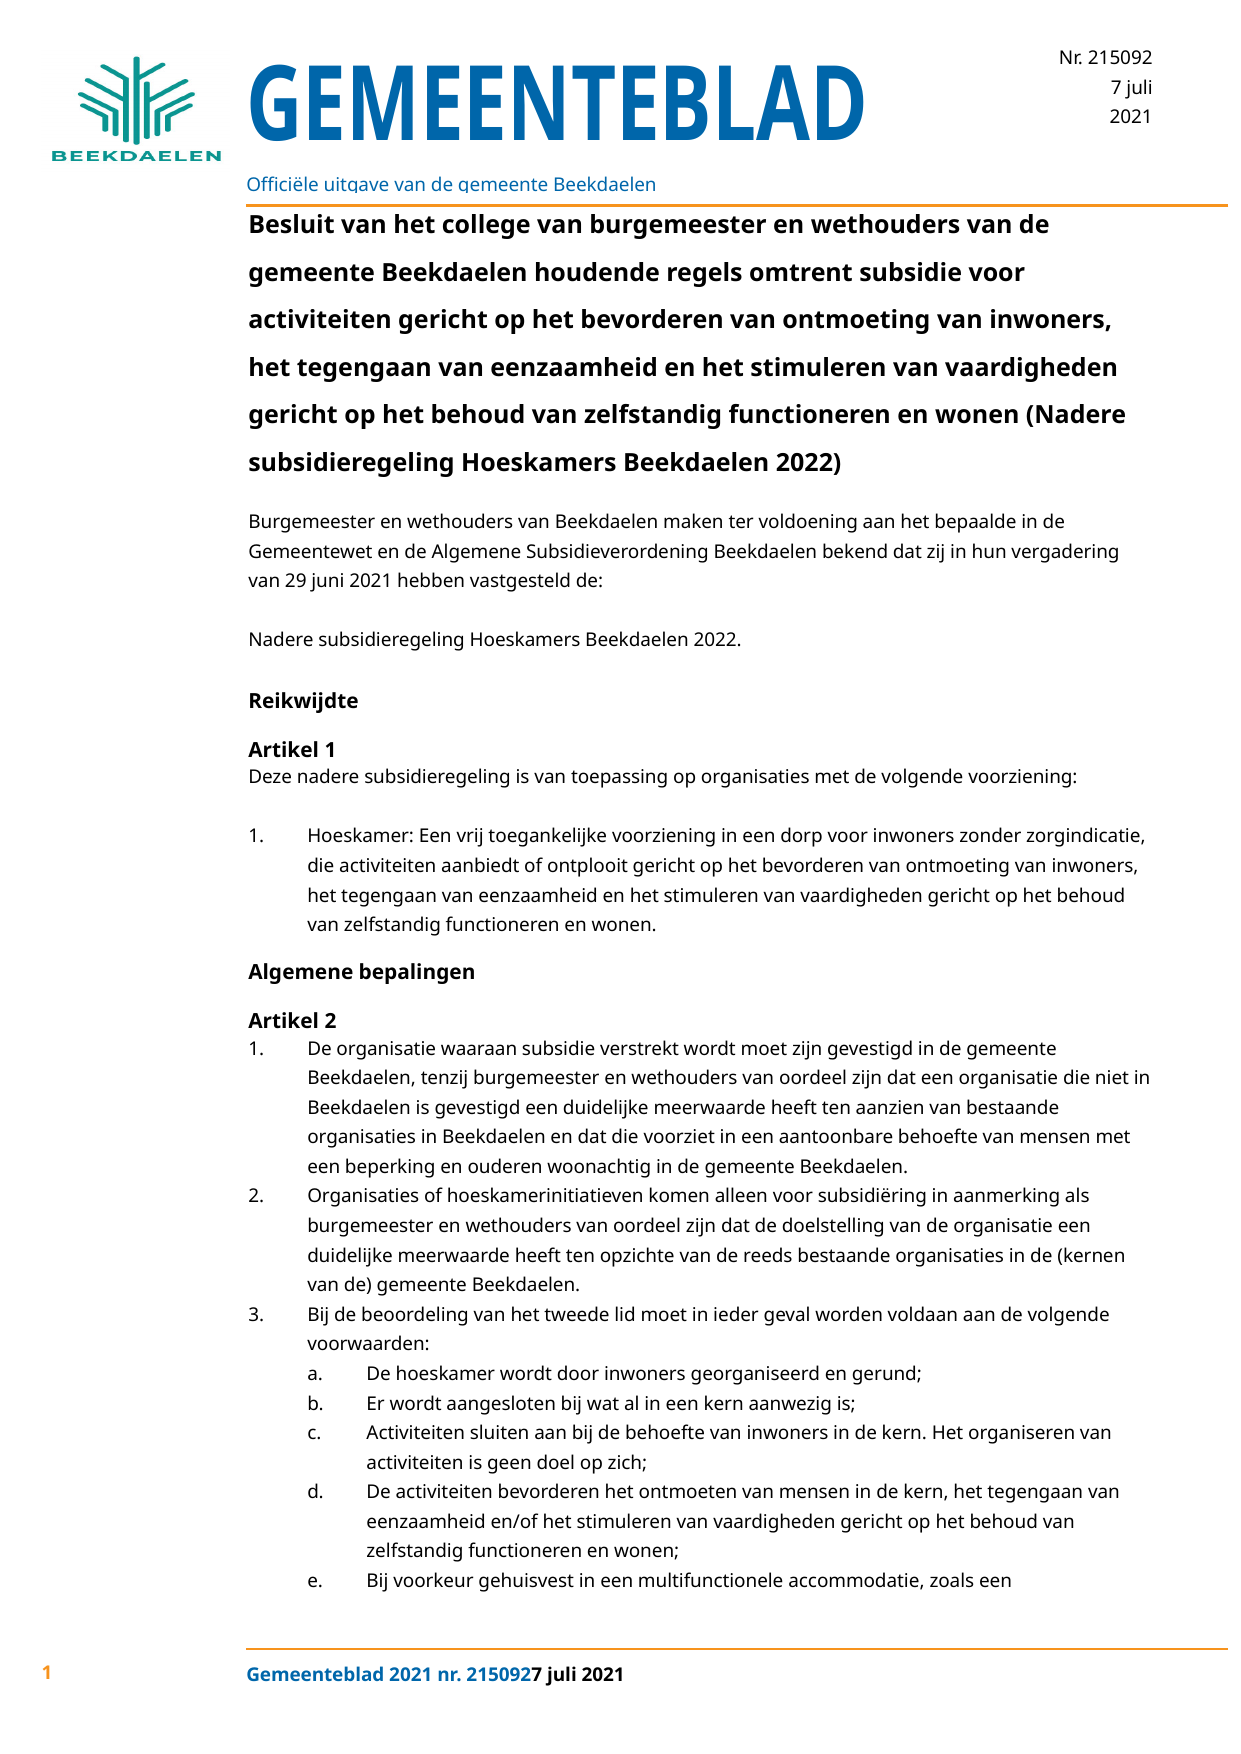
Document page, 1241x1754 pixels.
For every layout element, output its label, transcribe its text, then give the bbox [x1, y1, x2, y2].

text Nadere subsidieregeling Hoeskamers Beekdaelen 2022. [248, 627, 1152, 652]
picture [41, 47, 231, 172]
list Activiteiten sluiten aan bij de behoefte van inwoners in de kern. Het organiseren van activiteiten is geen doel op zich; [307, 1419, 1152, 1475]
list Bij voorkeur gehuisvest in een multifunctionele accommodatie, zoals een [307, 1567, 1152, 1593]
text Besluit van het college van burgemeester en wethouders van de gemeente Beekdaelen houdende regels omtrent subsidie voor activiteiten gericht op het bevorderen van ontmoeting van inwoners, het tegengaan van eenzaamheid en het stimuleren van vaardigheden gericht op het behoud van zelfstandig functioneren en wonen (Nadere subsidieregeling Hoeskamers Beekdaelen 2022) [248, 207, 1152, 479]
list Bij de beoordeling van het tweede lid moet in ieder geval worden voldaan aan de volgende voorwaarden: [248, 1301, 1152, 1356]
list Hoeskamer: Een vrij toegankelijke voorziening in een dorp voor inwoners zonder zorgindicatie, die activiteiten aanbiedt of ontplooit gericht op het bevorderen van ontmoeting van inwoners, het tegengaan van eenzaamheid en het stimuleren van vaardigheden gericht op het behoud van zelfstandig functioneren en wonen. [248, 823, 1152, 937]
text Reikwijdte [248, 686, 1152, 714]
list De hoeskamer wordt door inwoners georganiseerd en gerund; [307, 1360, 1152, 1386]
text Deze nadere subsidieregeling is van toepassing op organisaties met de volgende voorziening: [248, 763, 1152, 789]
text Artikel 2 [248, 1006, 1152, 1035]
text Artikel 1 [248, 735, 1152, 763]
list De activiteiten bevorderen het ontmoeten van mensen in de kern, het tegengaan van eenzaamheid en/of het stimuleren van vaardigheden gericht op het behoud van zelfstandig functioneren en wonen; [307, 1478, 1152, 1563]
list Er wordt aangesloten bij wat al in een kern aanwezig is; [307, 1390, 1152, 1416]
list Organisaties of hoeskamerinitiatieven komen alleen voor subsidiëring in aanmerking als burgemeester en wethouders van oordeel zijn dat de doelstelling van de organisatie een duidelijke meerwaarde heeft ten opzichte van de reeds bestaande organisaties in de (kernen van de) gemeente Beekdaelen. [248, 1183, 1152, 1297]
list De organisatie waaraan subsidie verstrekt wordt moet zijn gevestigd in de gemeente Beekdaelen, tenzij burgemeester en wethouders van oordeel zijn dat een organisatie die niet in Beekdaelen is gevestigd een duidelijke meerwaarde heeft ten aanzien van bestaande organisaties in Beekdaelen en dat die voorziet in een aantoonbare behoefte van mensen met een beperking en ouderen woonachtig in de gemeente Beekdaelen. [248, 1035, 1152, 1179]
text Algemene bepalingen [248, 957, 1152, 986]
text Burgemeester en wethouders van Beekdaelen maken ter voldoening aan het bepaalde in de Gemeentewet en de Algemene Subsidieverordening Beekdaelen bekend dat zij in hun vergadering van 29 juni 2021 hebben vastgesteld de: [248, 508, 1152, 593]
